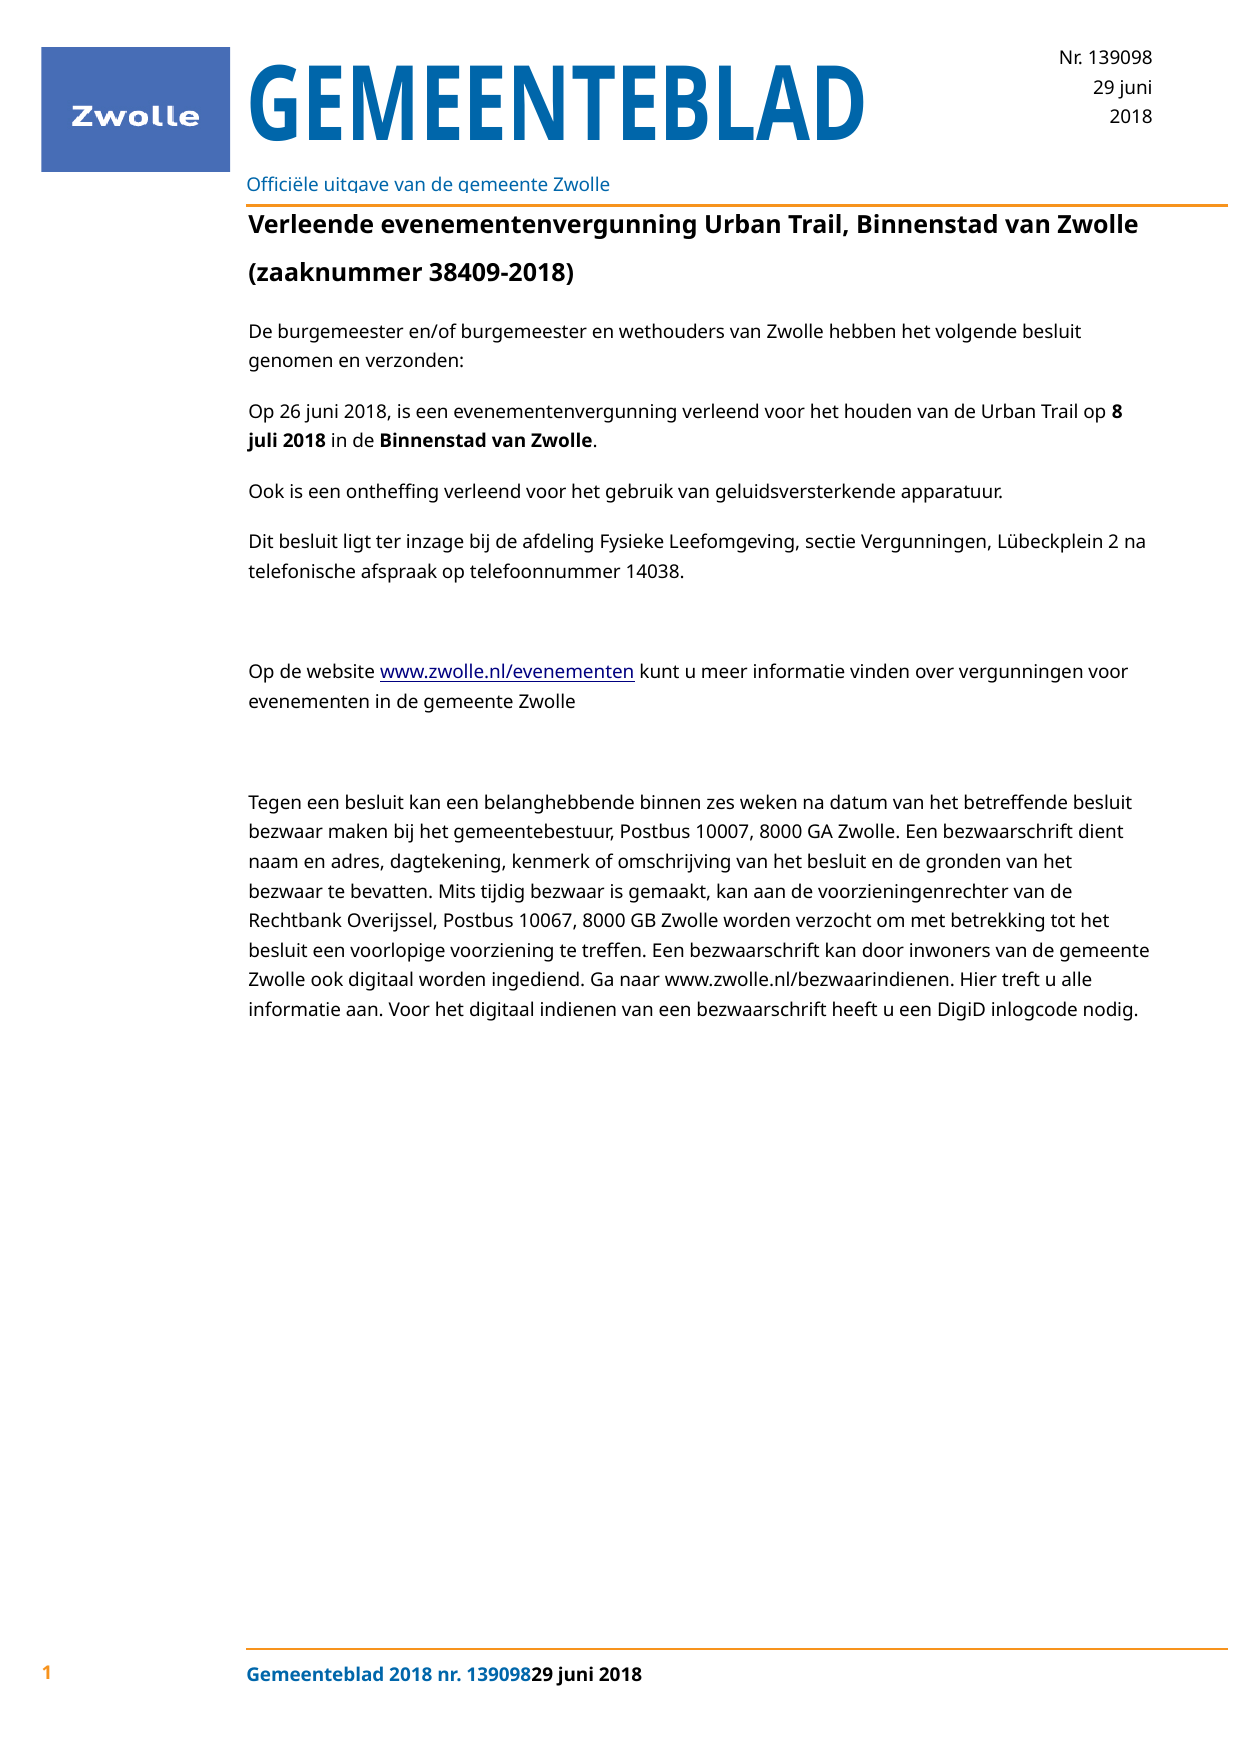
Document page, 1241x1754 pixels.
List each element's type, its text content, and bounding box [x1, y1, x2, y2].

text Verleende evenementenvergunning Urban Trail, Binnenstad van Zwolle (zaaknummer 38409-2018) [248, 207, 1152, 288]
text Op 26 juni 2018, is een evenementenvergunning verleend voor het houden van de Urban Trail op 8 juli 2018 in de Binnenstad van Zwolle. [248, 398, 1152, 453]
text Ook is een ontheffing verleend voor het gebruik van geluidsversterkende apparatuur. [248, 478, 1152, 504]
text De burgemeester en/of burgemeester en wethouders van Zwolle hebben het volgende besluit genomen en verzonden: [248, 318, 1152, 373]
picture [41, 47, 231, 172]
text Dit besluit ligt ter inzage bij de afdeling Fysieke Leefomgeving, sectie Vergunningen, Lübeckplein 2 na telefonische afspraak op telefoonnummer 14038. [248, 528, 1152, 584]
text Op de website www.zwolle.nl/evenementen kunt u meer informatie vinden over vergunningen voor evenementen in de gemeente Zwolle [248, 659, 1152, 714]
text Tegen een besluit kan een belanghebbende binnen zes weken na datum van het betreffende besluit bezwaar maken bij het gemeentebestuur, Postbus 10007, 8000 GA Zwolle. Een bezwaarschrift dient naam en adres, dagtekening, kenmerk of omschrijving van het besluit en de gronden van het bezwaar te bevatten. Mits tijdig bezwaar is gemaakt, kan aan de voorzieningenrechter van de Rechtbank Overijssel, Postbus 10067, 8000 GB Zwolle worden verzocht om met betrekking tot het besluit een voorlopige voorziening te treffen. Een bezwaarschrift kan door inwoners van de gemeente Zwolle ook digitaal worden ingediend. Ga naar www.zwolle.nl/bezwaarindienen. Hier treft u alle informatie aan. Voor het digitaal indienen van een bezwaarschrift heeft u een DigiD inlogcode nodig. [248, 789, 1152, 1022]
